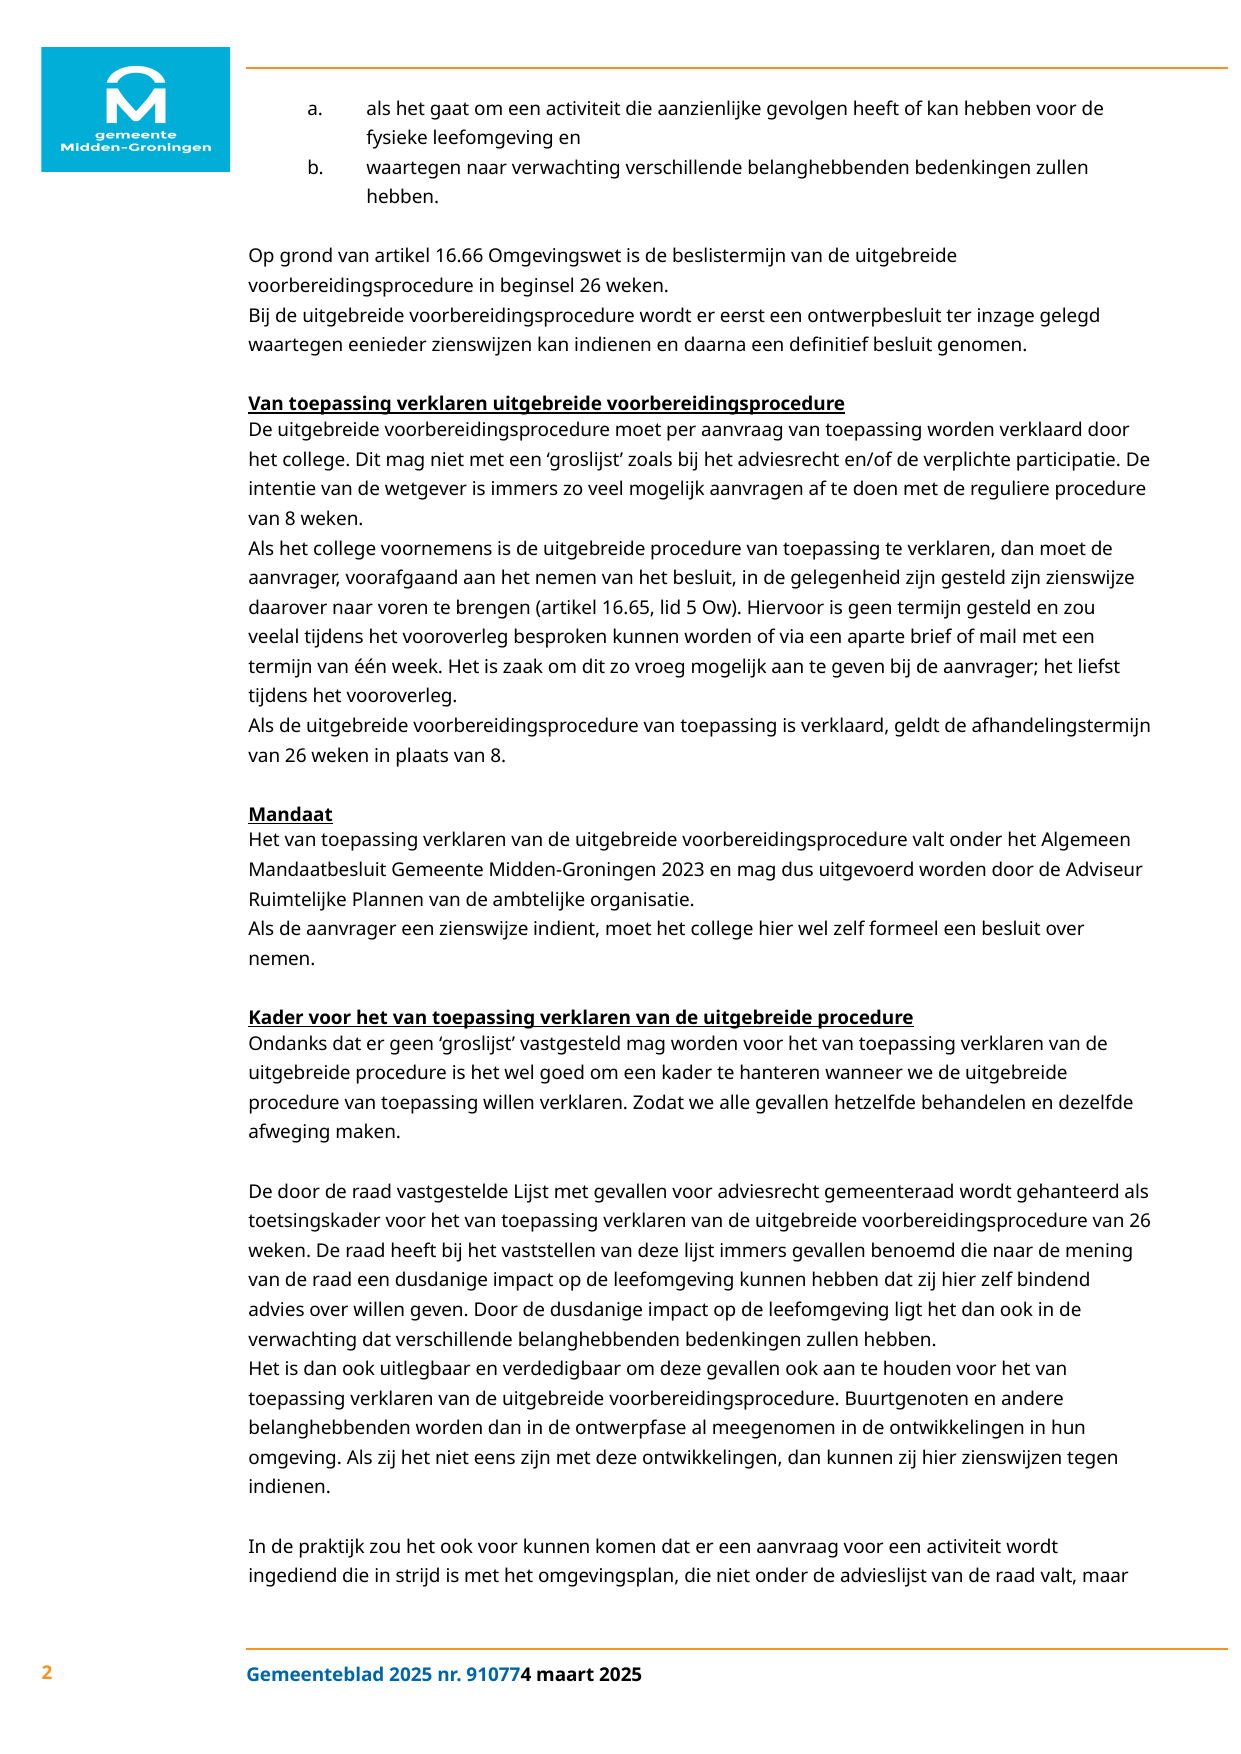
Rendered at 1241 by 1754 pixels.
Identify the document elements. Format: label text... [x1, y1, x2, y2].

text Als de aanvrager een zienswijze indient, moet het college hier wel zelf formeel een besluit over nemen. [248, 915, 1152, 971]
text Van toepassing verklaren uitgebreide voorbereidingsprocedure [248, 391, 1152, 416]
text Bij de uitgebreide voorbereidingsprocedure wordt er eerst een ontwerpbesluit ter inzage gelegd waartegen eenieder zienswijzen kan indienen en daarna een definitief besluit genomen. [248, 302, 1152, 357]
picture [107, 89, 165, 122]
text Mandaat [248, 801, 1152, 827]
text Op grond van artikel 16.66 Omgevingswet is de beslistermijn van de uitgebreide voorbereidingsprocedure in beginsel 26 weken. [248, 243, 1152, 298]
text De door de raad vastgestelde Lijst met gevallen voor adviesrecht gemeenteraad wordt gehanteerd als toetsingskader voor het van toepassing verklaren van de uitgebreide voorbereidingsprocedure van 26 weken. De raad heeft bij het vaststellen van deze lijst immers gevallen benoemd die naar de mening van de raad een dusdanige impact op de leefomgeving kunnen hebben dat zij hier zelf bindend advies over willen geven. Door de dusdanige impact op de leefomgeving ligt het dan ook in de verwachting dat verschillende belanghebbenden bedenkingen zullen hebben. [248, 1178, 1152, 1351]
picture [108, 66, 164, 82]
list als het gaat om een activiteit die aanzienlijke gevolgen heeft of kan hebben voor de fysieke leefomgeving en [307, 95, 1152, 150]
text Als de uitgebreide voorbereidingsprocedure van toepassing is verklaard, geldt de afhandelingstermijn van 26 weken in plaats van 8. [248, 712, 1152, 767]
text Het van toepassing verklaren van de uitgebreide voorbereidingsprocedure valt onder het Algemeen Mandaatbesluit Gemeente Midden-Groningen 2023 en mag dus uitgevoerd worden door de Adviseur Ruimtelijke Plannen van de ambtelijke organisatie. [248, 827, 1152, 912]
text Het is dan ook uitlegbaar en verdedigbaar om deze gevallen ook aan te houden voor het van toepassing verklaren van de uitgebreide voorbereidingsprocedure. Buurtgenoten en andere belanghebbenden worden dan in de ontwerpfase al meegenomen in de ontwikkelingen in hun omgeving. Als zij het niet eens zijn met deze ontwikkelingen, dan kunnen zij hier zienswijzen tegen indienen. [248, 1355, 1152, 1499]
text Als het college voornemens is de uitgebreide procedure van toepassing te verklaren, dan moet de aanvrager, voorafgaand aan het nemen van het besluit, in de gelegenheid zijn gesteld zijn zienswijze daarover naar voren te brengen (artikel 16.65, lid 5 Ow). Hiervoor is geen termijn gesteld en zou veelal tijdens het vooroverleg besproken kunnen worden of via een aparte brief of mail met een termijn van één week. Het is zaak om dit zo vroeg mogelijk aan te geven bij de aanvrager; het liefst tijdens het vooroverleg. [248, 535, 1152, 708]
text Ondanks dat er geen ‘groslijst’ vastgesteld mag worden voor het van toepassing verklaren van de uitgebreide procedure is het wel goed om een kader te hanteren wanneer we de uitgebreide procedure van toepassing willen verklaren. Zodat we alle gevallen hetzelfde behandelen en dezelfde afweging maken. [248, 1030, 1152, 1144]
text Kader voor het van toepassing verklaren van de uitgebreide procedure [248, 1004, 1152, 1030]
picture [184, 146, 190, 153]
text In de praktijk zou het ook voor kunnen komen dat er een aanvraag voor een activiteit wordt ingediend die in strijd is met het omgevingsplan, die niet onder de advieslijst van de raad valt, maar [248, 1533, 1152, 1588]
text De uitgebreide voorbereidingsprocedure moet per aanvraag van toepassing worden verklaard door het college. Dit mag niet met een ‘groslijst’ zoals bij het adviesrecht en/of de verplichte participatie. De intentie van de wetgever is immers zo veel mogelijk aanvragen af te doen met de reguliere procedure van 8 weken. [248, 416, 1152, 531]
list waartegen naar verwachting verschillende belanghebbenden bedenkingen zullen hebben. [307, 154, 1152, 209]
